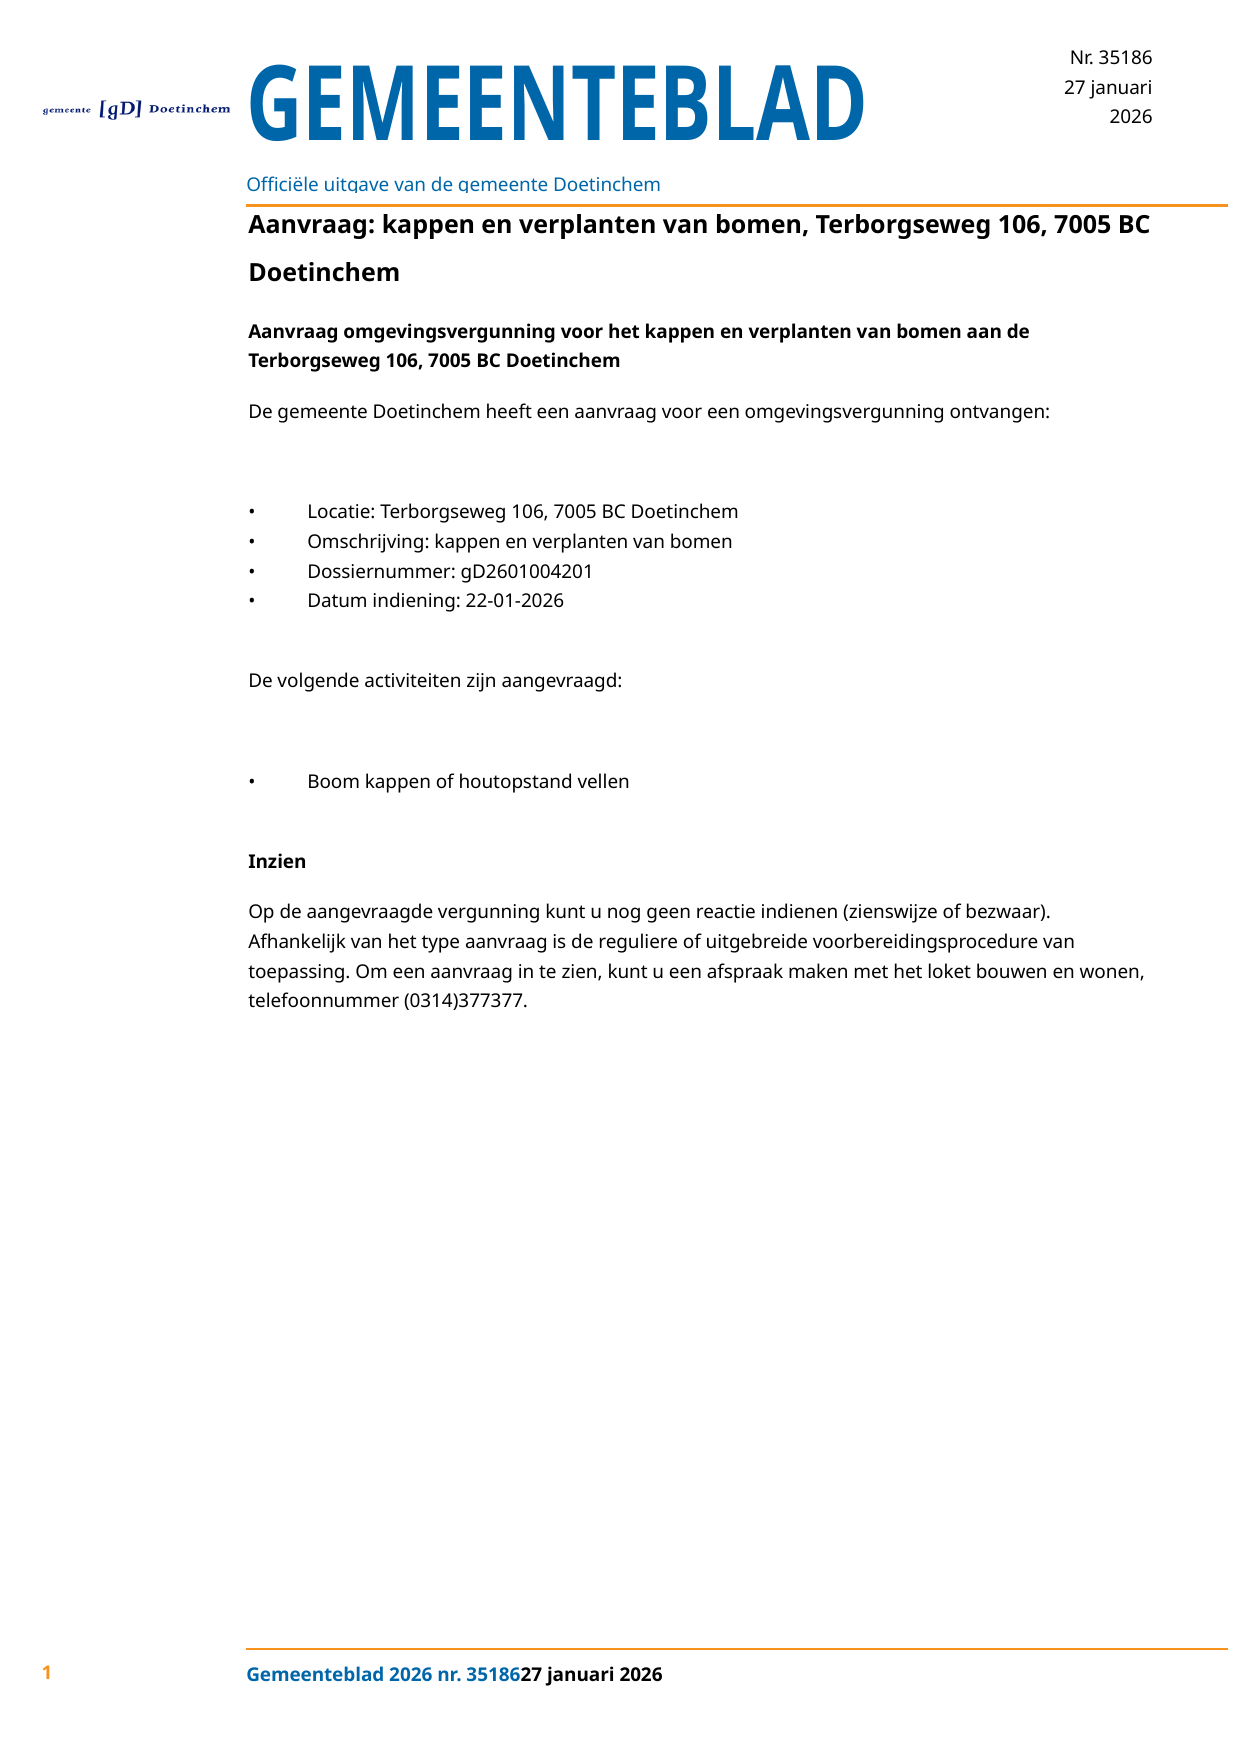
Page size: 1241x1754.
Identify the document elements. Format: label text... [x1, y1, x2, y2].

text De gemeente Doetinchem heeft een aanvraag voor een omgevingsvergunning ontvangen: [248, 398, 1152, 424]
picture [41, 47, 231, 172]
list Dossiernummer: gD2601004201 [248, 558, 1152, 584]
text De volgende activiteiten zijn aangevraagd: [248, 667, 1152, 693]
text Inzien [248, 848, 1152, 874]
text Op de aangevraagde vergunning kunt u nog geen reactie indienen (zienswijze of bezwaar). Afhankelijk van het type aanvraag is de reguliere of uitgebreide voorbereidingsprocedure van toepassing. Om een aanvraag in te zien, kunt u een afspraak maken met het loket bouwen en wonen, telefoonnummer (0314)377377. [248, 899, 1152, 1013]
list Locatie: Terborgseweg 106, 7005 BC Doetinchem [248, 499, 1152, 524]
text Aanvraag: kappen en verplanten van bomen, Terborgseweg 106, 7005 BC Doetinchem [248, 207, 1152, 288]
text Aanvraag omgevingsvergunning voor het kappen en verplanten van bomen aan de Terborgseweg 106, 7005 BC Doetinchem [248, 318, 1152, 373]
list Boom kappen of houtopstand vellen [248, 768, 1152, 794]
list Omschrijving: kappen en verplanten van bomen [248, 528, 1152, 554]
list Datum indiening: 22-01-2026 [248, 587, 1152, 613]
